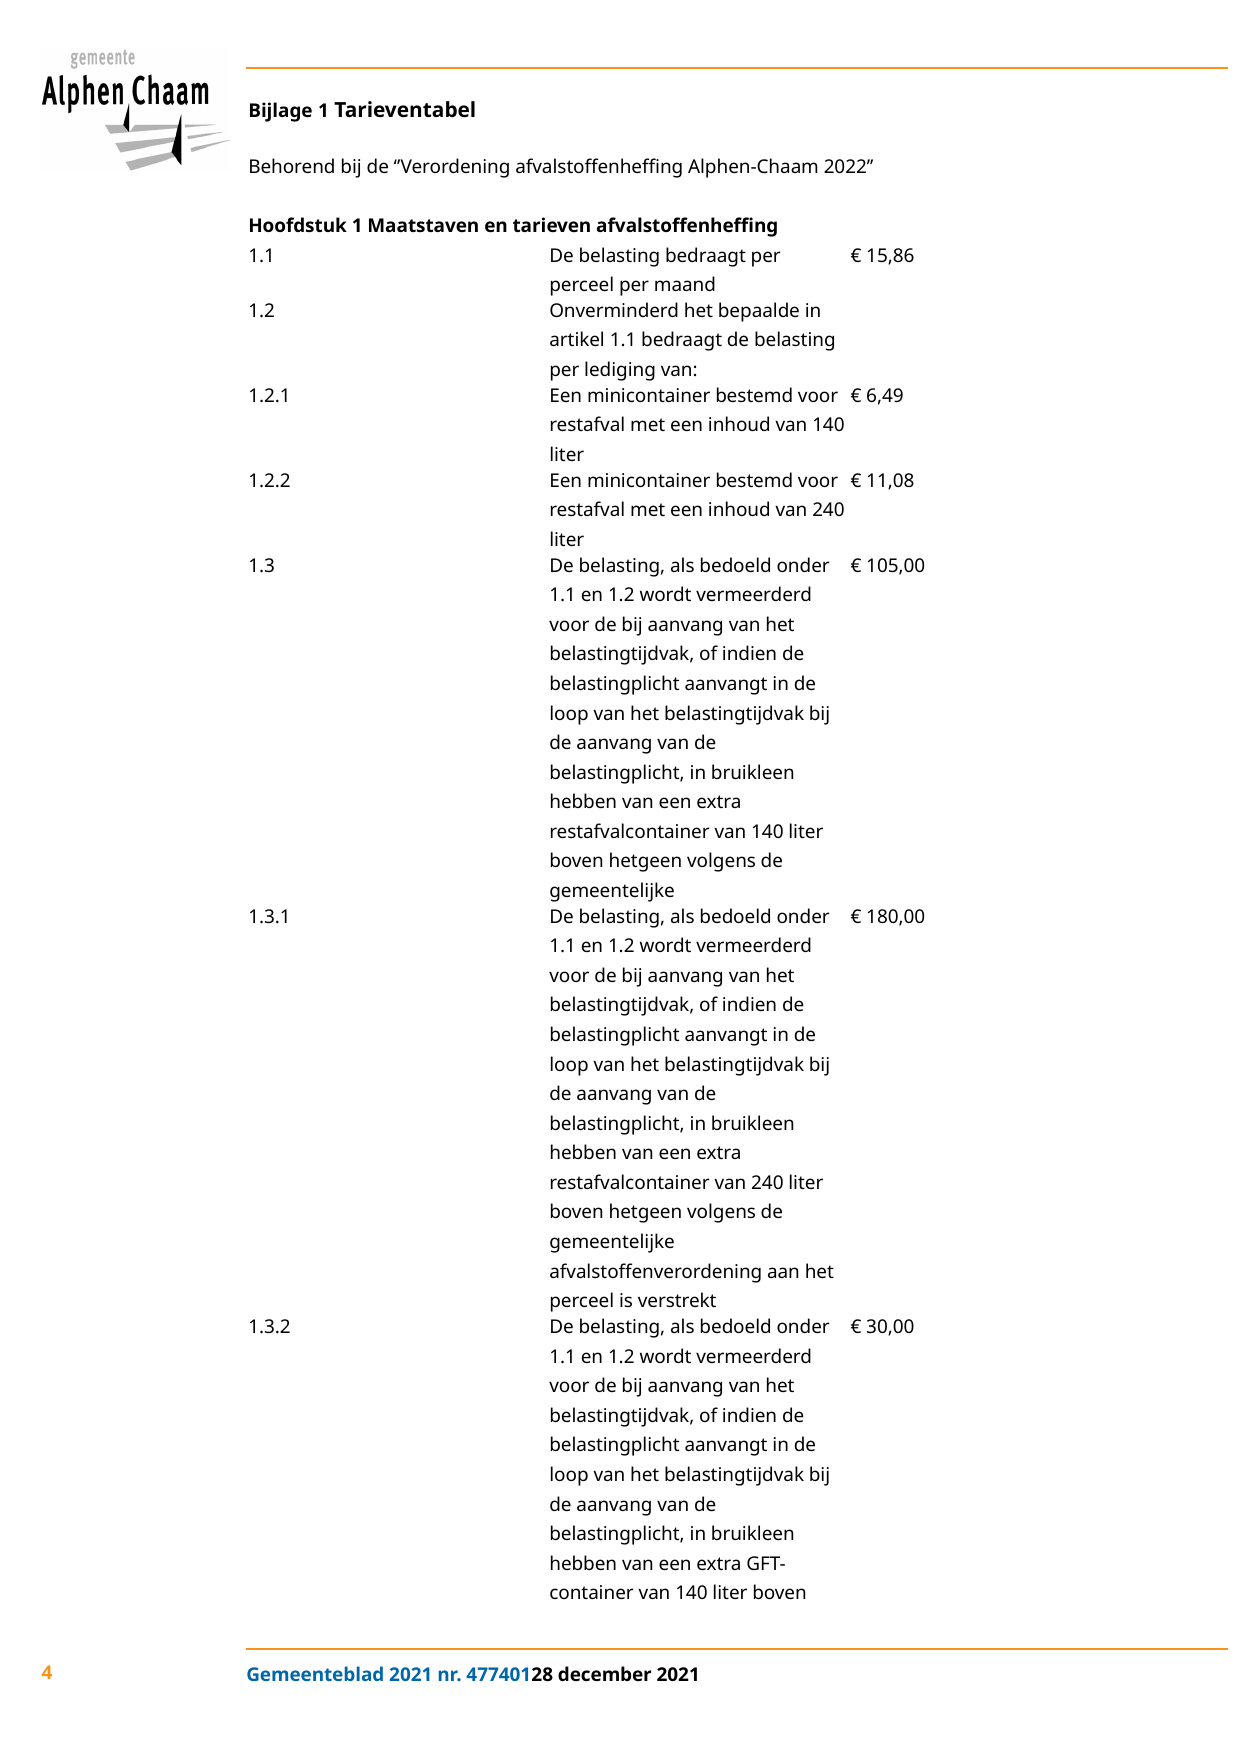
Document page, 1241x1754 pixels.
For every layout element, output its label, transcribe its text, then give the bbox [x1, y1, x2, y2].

table_header De belasting bedraagt per perceel per maand [549, 242, 850, 297]
text Behorend bij de ‘’Verordening afvalstoffenheffing Alphen-Chaam 2022’’ [248, 153, 1152, 179]
table_cell 1.3.1 [248, 903, 549, 1313]
table_cell De belasting, als bedoeld onder 1.1 en 1.2 wordt vermeerderd voor de bij aanvang van het belastingtijdvak, of indien de belastingplicht aanvangt in de loop van het belastingtijdvak bij de aanvang van de belastingplicht, in bruikleen hebben van een extra GFT-container van 140 liter boven [549, 1313, 850, 1605]
table_cell 1.2.2 [248, 467, 549, 552]
table_cell 1.2 [248, 297, 549, 382]
table_cell De belasting, als bedoeld onder 1.1 en 1.2 wordt vermeerderd voor de bij aanvang van het belastingtijdvak, of indien de belastingplicht aanvangt in de loop van het belastingtijdvak bij de aanvang van de belastingplicht, in bruikleen hebben van een extra restafvalcontainer van 140 liter boven hetgeen volgens de gemeentelijke [549, 552, 850, 903]
table_cell [850, 297, 1152, 382]
table_header € 15,86 [850, 242, 1152, 297]
table_cell € 105,00 [850, 552, 1152, 903]
table_cell € 30,00 [850, 1313, 1152, 1605]
table_cell Een minicontainer bestemd voor restafval met een inhoud van 140 liter [549, 382, 850, 467]
text Hoofdstuk 1 Maatstaven en tarieven afvalstoffenheffing [248, 212, 1152, 238]
text Bijlage 1 Tarieventabel [248, 95, 1152, 123]
table_cell Een minicontainer bestemd voor restafval met een inhoud van 240 liter [549, 467, 850, 552]
table_cell De belasting, als bedoeld onder 1.1 en 1.2 wordt vermeerderd voor de bij aanvang van het belastingtijdvak, of indien de belastingplicht aanvangt in de loop van het belastingtijdvak bij de aanvang van de belastingplicht, in bruikleen hebben van een extra restafvalcontainer van 240 liter boven hetgeen volgens de gemeentelijke afvalstoffenverordening aan het perceel is verstrekt [549, 903, 850, 1313]
table_cell € 180,00 [850, 903, 1152, 1313]
table_header 1.1 [248, 242, 549, 297]
table_cell 1.3.2 [248, 1313, 549, 1605]
table_cell 1.3 [248, 552, 549, 903]
table_cell 1.2.1 [248, 382, 549, 467]
table_cell € 11,08 [850, 467, 1152, 552]
table_cell € 6,49 [850, 382, 1152, 467]
table_cell Onverminderd het bepaalde in artikel 1.1 bedraagt de belasting per lediging van: [549, 297, 850, 382]
picture [41, 47, 231, 172]
